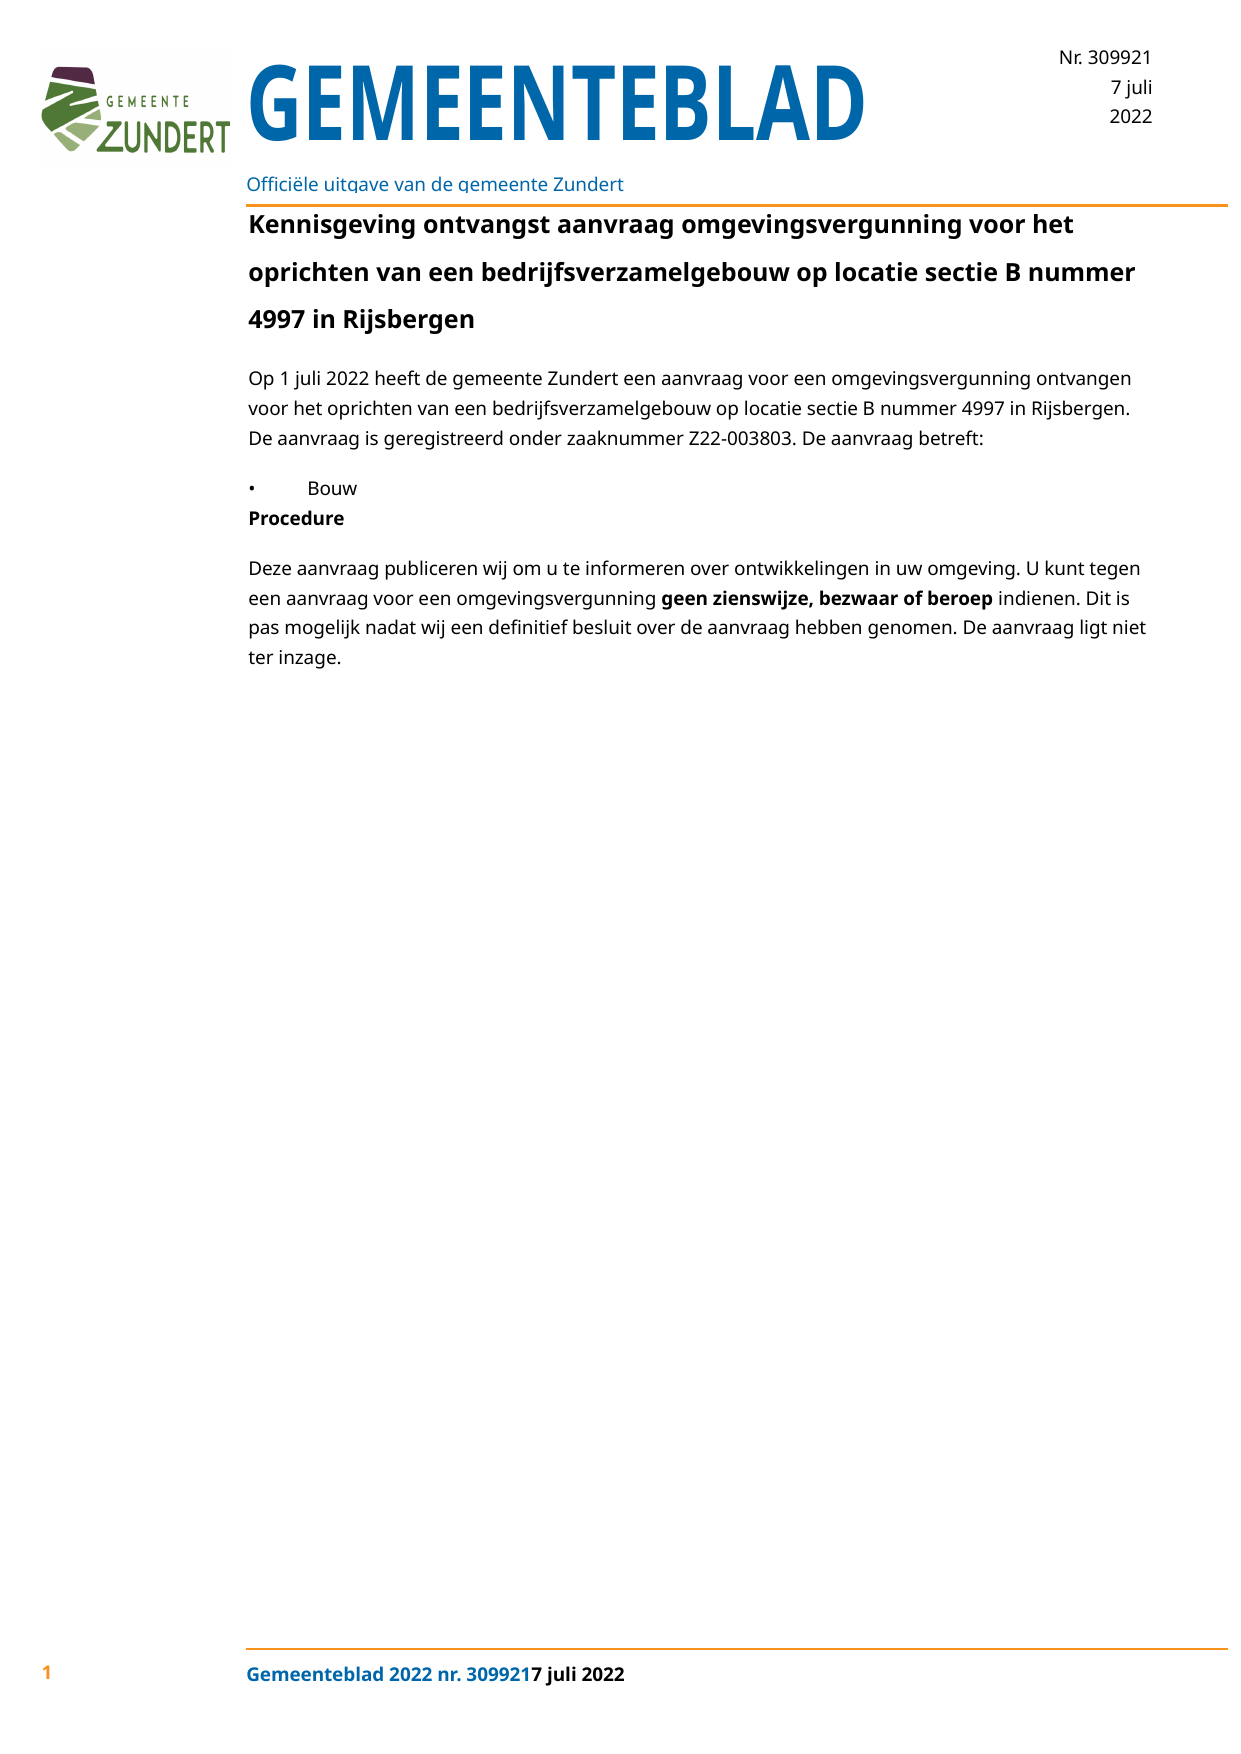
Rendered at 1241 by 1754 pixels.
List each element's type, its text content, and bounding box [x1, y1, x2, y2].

text Procedure [248, 505, 1152, 530]
text Op 1 juli 2022 heeft de gemeente Zundert een aanvraag voor een omgevingsvergunning ontvangen voor het oprichten van een bedrijfsverzamelgebouw op locatie sectie B nummer 4997 in Rijsbergen. De aanvraag is geregistreerd onder zaaknummer Z22-003803. De aanvraag betreft: [248, 366, 1152, 450]
text Deze aanvraag publiceren wij om u te informeren over ontwikkelingen in uw omgeving. U kunt tegen een aanvraag voor een omgevingsvergunning geen zienswijze, bezwaar of beroep indienen. Dit is pas mogelijk nadat wij een definitief besluit over de aanvraag hebben genomen. De aanvraag ligt niet ter inzage. [248, 555, 1152, 669]
list Bouw [248, 475, 1152, 501]
text Kennisgeving ontvangst aanvraag omgevingsvergunning voor het oprichten van een bedrijfsverzamelgebouw op locatie sectie B nummer 4997 in Rijsbergen [248, 207, 1152, 336]
picture [41, 47, 231, 172]
